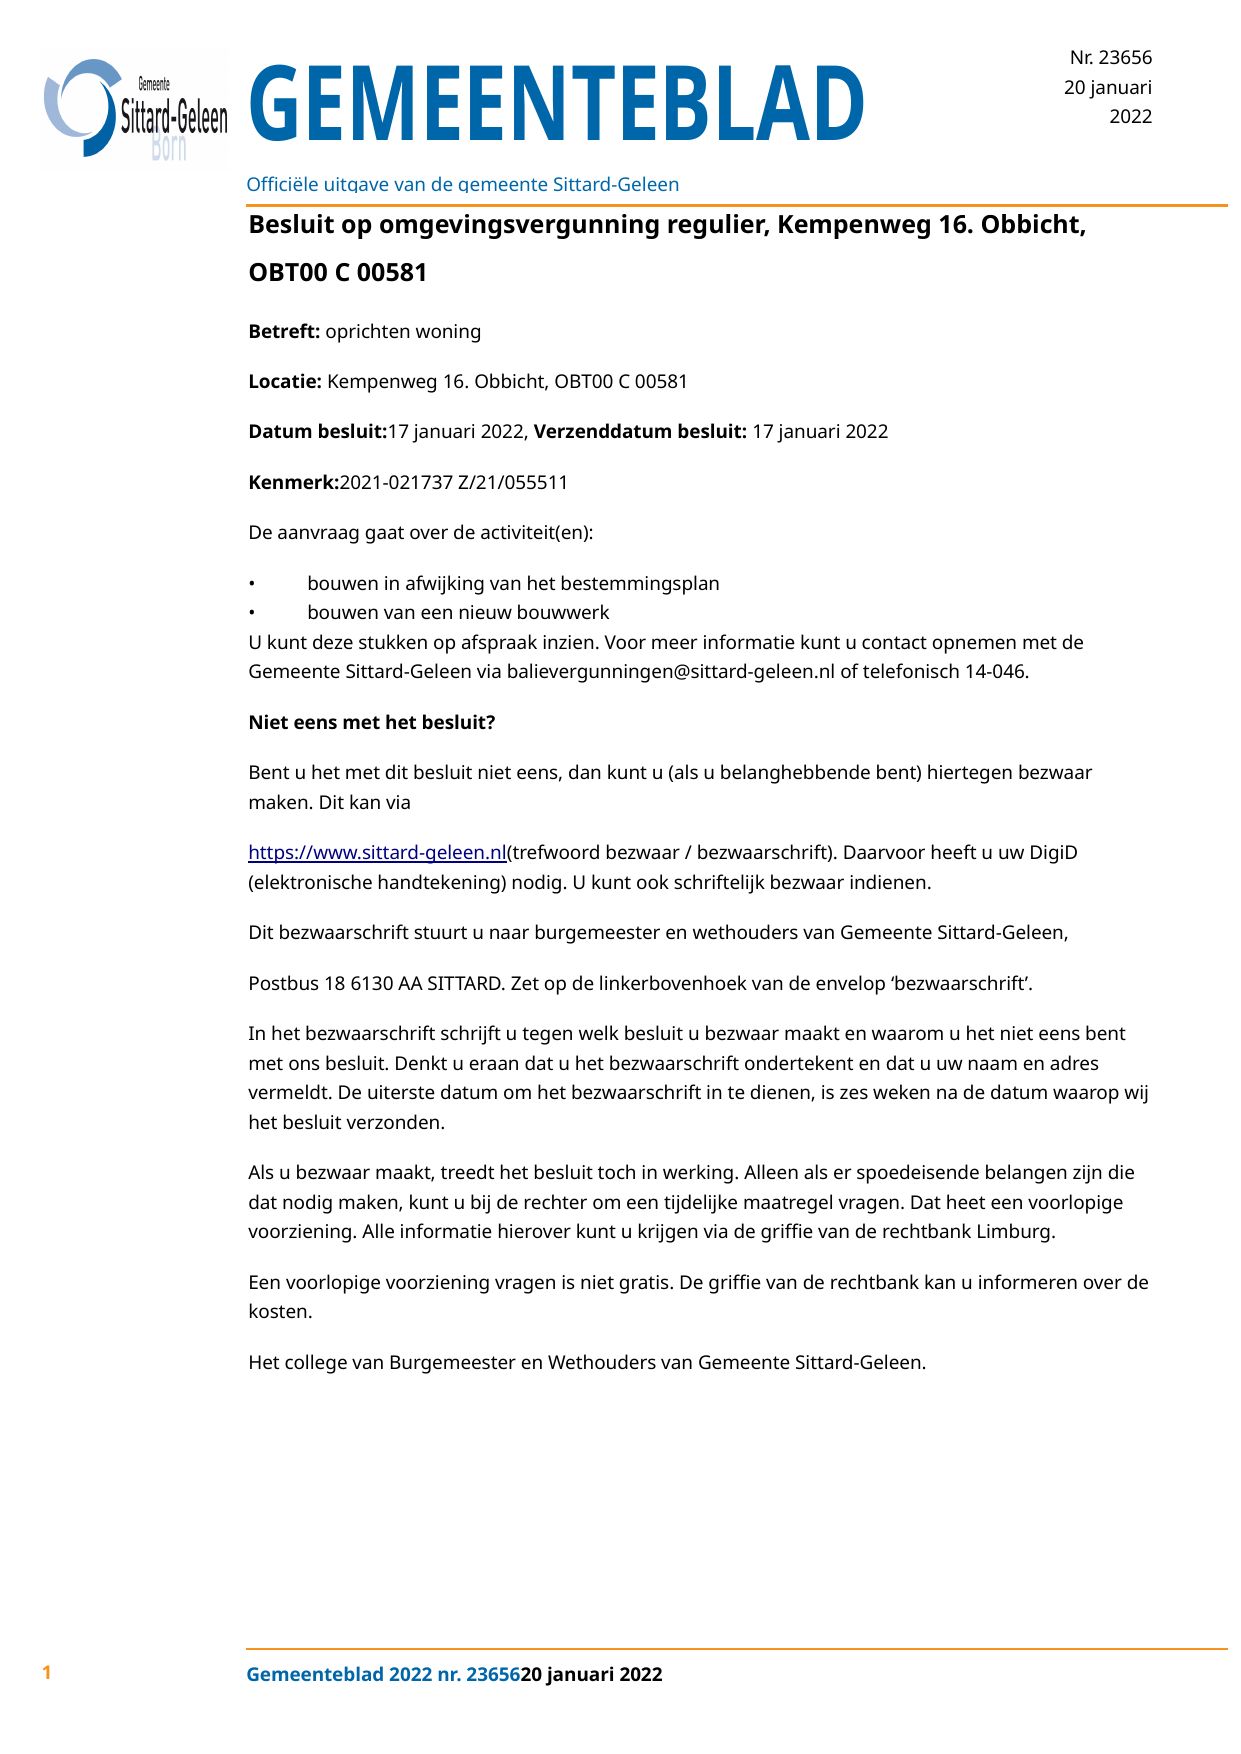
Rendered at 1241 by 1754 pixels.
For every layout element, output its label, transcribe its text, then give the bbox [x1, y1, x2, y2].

text Locatie: Kempenweg 16. Obbicht, OBT00 C 00581 [248, 368, 1152, 394]
text In het bezwaarschrift schrijft u tegen welk besluit u bezwaar maakt en waarom u het niet eens bent met ons besluit. Denkt u eraan dat u het bezwaarschrift ondertekent en dat u uw naam en adres vermeldt. De uiterste datum om het bezwaarschrift in te dienen, is zes weken na de datum waarop wij het besluit verzonden. [248, 1020, 1152, 1135]
text Besluit op omgevingsvergunning regulier, Kempenweg 16. Obbicht, OBT00 C 00581 [248, 207, 1152, 288]
text Datum besluit:17 januari 2022, Verzenddatum besluit: 17 januari 2022 [248, 419, 1152, 444]
text Een voorlopige voorziening vragen is niet gratis. De griffie van de rechtbank kan u informeren over de kosten. [248, 1269, 1152, 1324]
text Kenmerk:2021-021737 Z/21/055511 [248, 469, 1152, 495]
text Betreft: oprichten woning [248, 318, 1152, 344]
list bouwen van een nieuw bouwwerk [248, 599, 1152, 625]
text Het college van Burgemeester en Wethouders van Gemeente Sittard-Geleen. [248, 1349, 1152, 1375]
picture [41, 47, 231, 172]
text Dit bezwaarschrift stuurt u naar burgemeester en wethouders van Gemeente Sittard-Geleen, [248, 919, 1152, 945]
text Postbus 18 6130 AA SITTARD. Zet op de linkerbovenhoek van de envelop ‘bezwaarschrift’. [248, 970, 1152, 996]
text Als u bezwaar maakt, treedt het besluit toch in werking. Alleen als er spoedeisende belangen zijn die dat nodig maken, kunt u bij de rechter om een tijdelijke maatregel vragen. Dat heet een voorlopige voorziening. Alle informatie hierover kunt u krijgen via de griffie van de rechtbank Limburg. [248, 1159, 1152, 1244]
text Niet eens met het besluit? [248, 709, 1152, 735]
text https://www.sittard-geleen.nl(trefwoord bezwaar / bezwaarschrift). Daarvoor heeft u uw DigiD (elektronische handtekening) nodig. U kunt ook schriftelijk bezwaar indienen. [248, 839, 1152, 895]
text U kunt deze stukken op afspraak inzien. Voor meer informatie kunt u contact opnemen met de Gemeente Sittard-Geleen via balievergunningen@sittard-geleen.nl of telefonisch 14-046. [248, 629, 1152, 684]
text Bent u het met dit besluit niet eens, dan kunt u (als u belanghebbende bent) hiertegen bezwaar maken. Dit kan via [248, 759, 1152, 815]
text De aanvraag gaat over de activiteit(en): [248, 519, 1152, 545]
list bouwen in afwijking van het bestemmingsplan [248, 570, 1152, 596]
